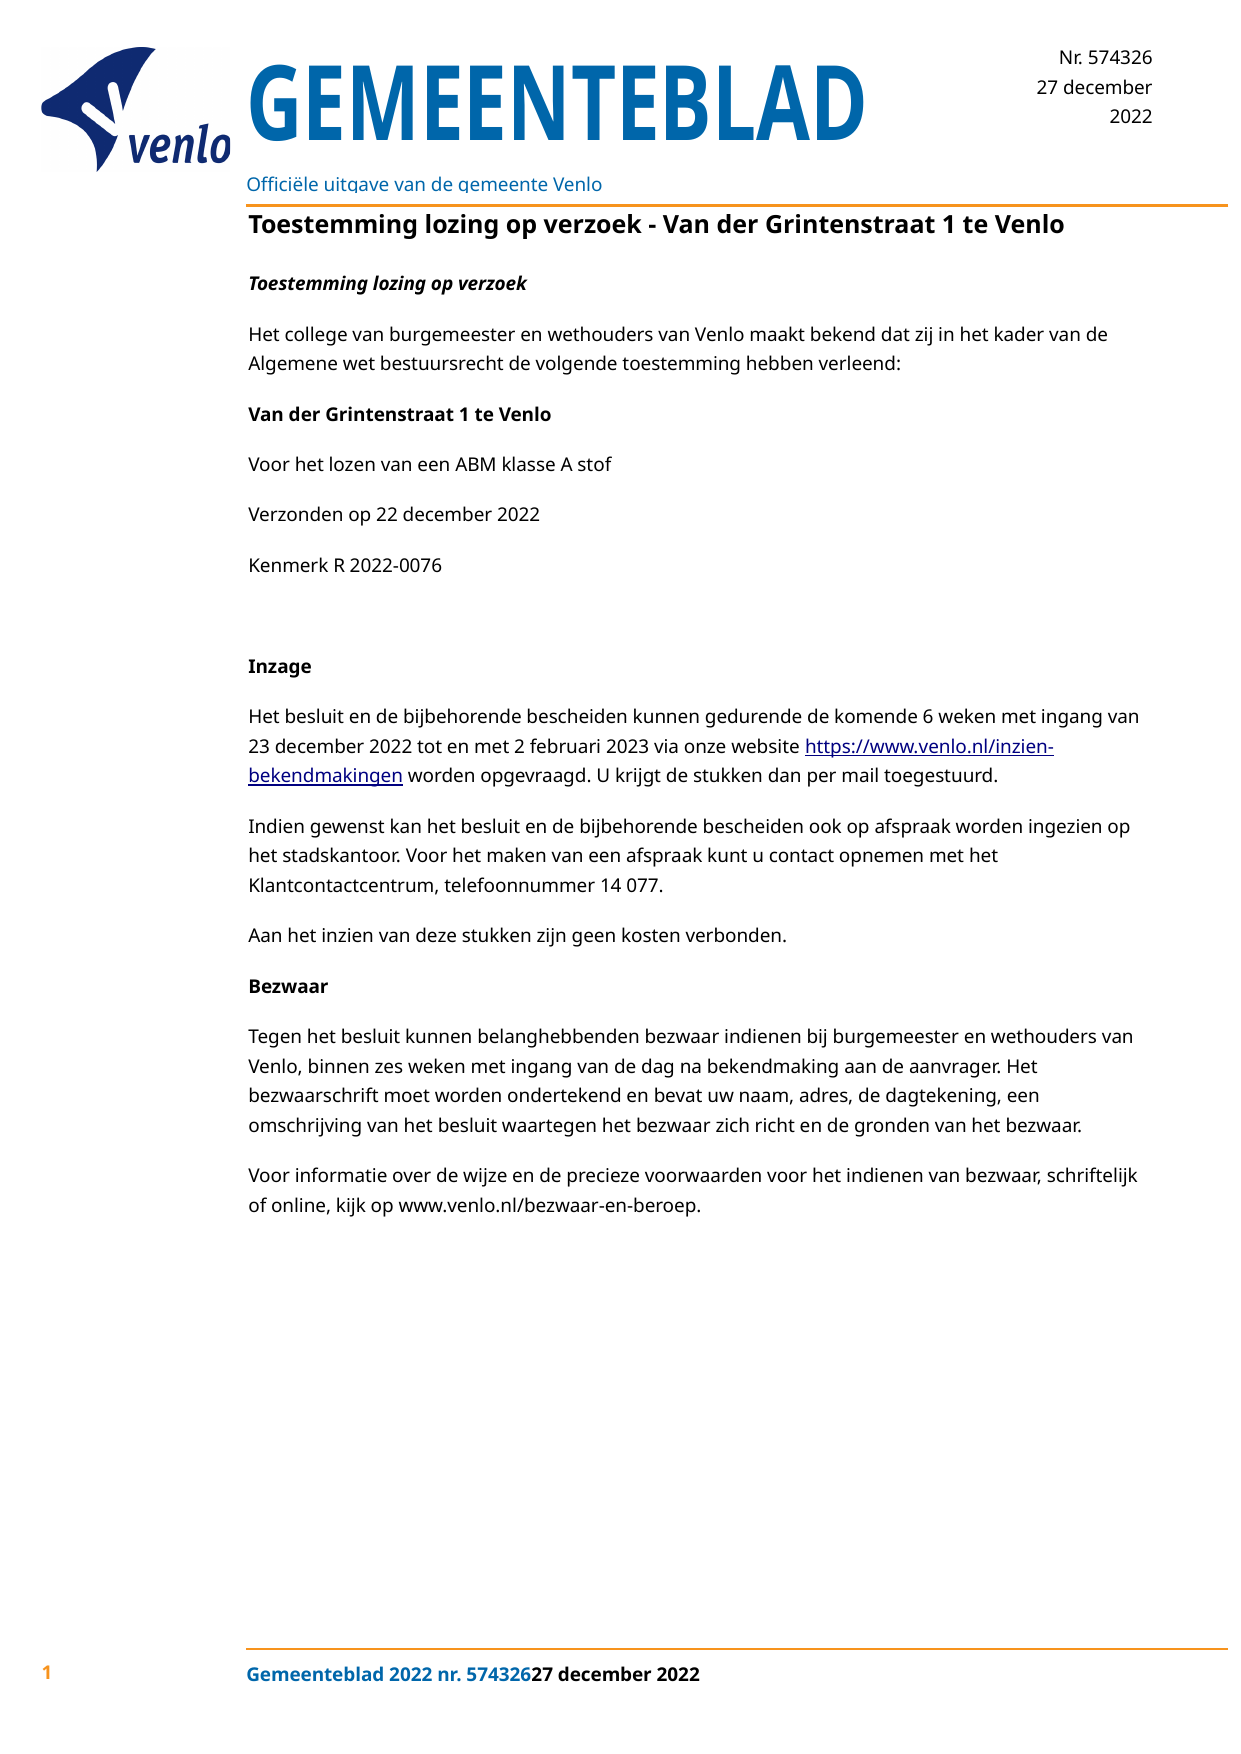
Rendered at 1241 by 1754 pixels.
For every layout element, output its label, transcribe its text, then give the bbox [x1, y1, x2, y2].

text Indien gewenst kan het besluit en de bijbehorende bescheiden ook op afspraak worden ingezien op het stadskantoor. Voor het maken van een afspraak kunt u contact opnemen met het Klantcontactcentrum, telefoonnummer 14 077. [248, 813, 1152, 898]
text Voor het lozen van een ABM klasse A stof [248, 451, 1152, 477]
text Toestemming lozing op verzoek - Van der Grintenstraat 1 te Venlo [248, 207, 1152, 241]
text Kenmerk R 2022-0076 [248, 552, 1152, 578]
text Bezwaar [248, 973, 1152, 998]
text Voor informatie over de wijze en de precieze voorwaarden voor het indienen van bezwaar, schriftelijk of online, kijk op www.venlo.nl/bezwaar-en-beroep. [248, 1162, 1152, 1218]
text Het college van burgemeester en wethouders van Venlo maakt bekend dat zij in het kader van de Algemene wet bestuursrecht de volgende toestemming hebben verleend: [248, 321, 1152, 376]
text Verzonden op 22 december 2022 [248, 502, 1152, 527]
picture [41, 47, 231, 172]
text Aan het inzien van deze stukken zijn geen kosten verbonden. [248, 922, 1152, 948]
text Inzage [248, 653, 1152, 678]
text Van der Grintenstraat 1 te Venlo [248, 401, 1152, 426]
text Tegen het besluit kunnen belanghebbenden bezwaar indienen bij burgemeester en wethouders van Venlo, binnen zes weken met ingang van de dag na bekendmaking aan de aanvrager. Het bezwaarschrift moet worden ondertekend en bevat uw naam, adres, de dagtekening, een omschrijving van het besluit waartegen het bezwaar zich richt en de gronden van het bezwaar. [248, 1023, 1152, 1138]
text Toestemming lozing op verzoek [248, 270, 1152, 296]
text Het besluit en de bijbehorende bescheiden kunnen gedurende de komende 6 weken met ingang van 23 december 2022 tot en met 2 februari 2023 via onze website https://www.venlo.nl/inzien-bekendmakingen worden opgevraagd. U krijgt de stukken dan per mail toegestuurd. [248, 703, 1152, 788]
